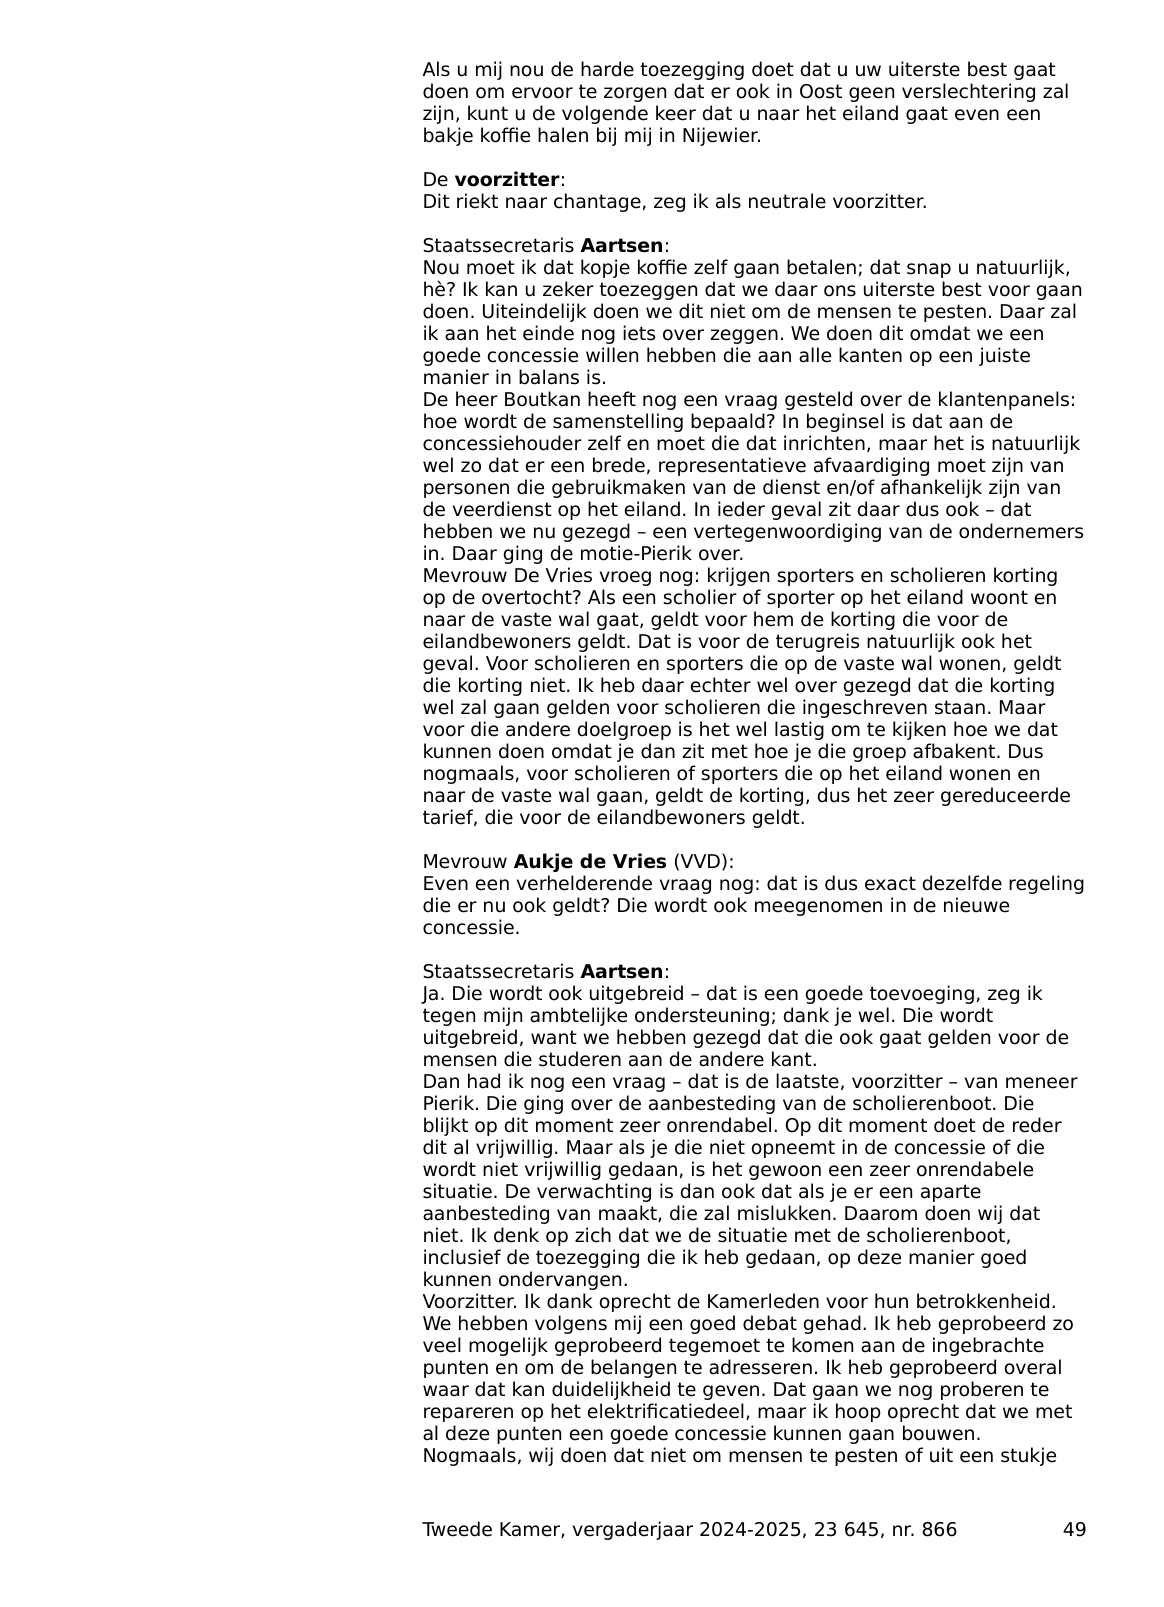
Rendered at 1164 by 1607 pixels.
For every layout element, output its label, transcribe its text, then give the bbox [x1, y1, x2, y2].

text Staatssecretaris Aartsen: [422, 235, 1087, 257]
text Ja. Die wordt ook uitgebreid – dat is een goede toevoeging, zeg ik tegen mijn ambtelijke ondersteuning; dank je wel. Die wordt uitgebreid, want we hebben gezegd dat die ook gaat gelden voor de mensen die studeren aan de andere kant. [422, 983, 1087, 1071]
text Mevrouw Aukje de Vries (VVD): [422, 851, 1087, 873]
text Nou moet ik dat kopje koffie zelf gaan betalen; dat snap u natuurlijk, hè? Ik kan u zeker toezeggen dat we daar ons uiterste best voor gaan doen. Uiteindelijk doen we dit niet om de mensen te pesten. Daar zal ik aan het einde nog iets over zeggen. We doen dit omdat we een goede concessie willen hebben die aan alle kanten op een juiste manier in balans is. [422, 257, 1087, 389]
text Even een verhelderende vraag nog: dat is dus exact dezelfde regeling die er nu ook geldt? Die wordt ook meegenomen in de nieuwe concessie. [422, 873, 1087, 939]
text Staatssecretaris Aartsen: [422, 961, 1087, 983]
text De voorzitter: [422, 169, 1087, 191]
text Dit riekt naar chantage, zeg ik als neutrale voorzitter. [422, 191, 1087, 213]
text Dan had ik nog een vraag – dat is de laatste, voorzitter – van meneer Pierik. Die ging over de aanbesteding van de scholierenboot. Die blijkt op dit moment zeer onrendabel. Op dit moment doet de reder dit al vrijwillig. Maar als je die niet opneemt in de concessie of die wordt niet vrijwillig gedaan, is het gewoon een zeer onrendabele situatie. De verwachting is dan ook dat als je er een aparte aanbesteding van maakt, die zal mislukken. Daarom doen wij dat niet. Ik denk op zich dat we de situatie met de scholierenboot, inclusief de toezegging die ik heb gedaan, op deze manier goed kunnen ondervangen. [422, 1071, 1087, 1291]
text De heer Boutkan heeft nog een vraag gesteld over de klantenpanels: hoe wordt de samenstelling bepaald? In beginsel is dat aan de concessiehouder zelf en moet die dat inrichten, maar het is natuurlijk wel zo dat er een brede, representatieve afvaardiging moet zijn van personen die gebruikmaken van de dienst en/of afhankelijk zijn van de veerdienst op het eiland. In ieder geval zit daar dus ook – dat hebben we nu gezegd – een vertegenwoordiging van de ondernemers in. Daar ging de motie-Pierik over. [422, 389, 1087, 565]
text Mevrouw De Vries vroeg nog: krijgen sporters en scholieren korting op de overtocht? Als een scholier of sporter op het eiland woont en naar de vaste wal gaat, geldt voor hem de korting die voor de eilandbewoners geldt. Dat is voor de terugreis natuurlijk ook het geval. Voor scholieren en sporters die op de vaste wal wonen, geldt die korting niet. Ik heb daar echter wel over gezegd dat die korting wel zal gaan gelden voor scholieren die ingeschreven staan. Maar voor die andere doelgroep is het wel lastig om te kijken hoe we dat kunnen doen omdat je dan zit met hoe je die groep afbakent. Dus nogmaals, voor scholieren of sporters die op het eiland wonen en naar de vaste wal gaan, geldt de korting, dus het zeer gereduceerde tarief, die voor de eilandbewoners geldt. [422, 565, 1087, 829]
text Voorzitter. Ik dank oprecht de Kamerleden voor hun betrokkenheid. We hebben volgens mij een goed debat gehad. Ik heb geprobeerd zo veel mogelijk geprobeerd tegemoet te komen aan de ingebrachte punten en om de belangen te adresseren. Ik heb geprobeerd overal waar dat kan duidelijkheid te geven. Dat gaan we nog proberen te repareren op het elektrificatiedeel, maar ik hoop oprecht dat we met al deze punten een goede concessie kunnen gaan bouwen. Nogmaals, wij doen dat niet om mensen te pesten of uit een stukje [422, 1291, 1087, 1467]
text Als u mij nou de harde toezegging doet dat u uw uiterste best gaat doen om ervoor te zorgen dat er ook in Oost geen verslechtering zal zijn, kunt u de volgende keer dat u naar het eiland gaat even een bakje koffie halen bij mij in Nijewier. [422, 59, 1087, 147]
